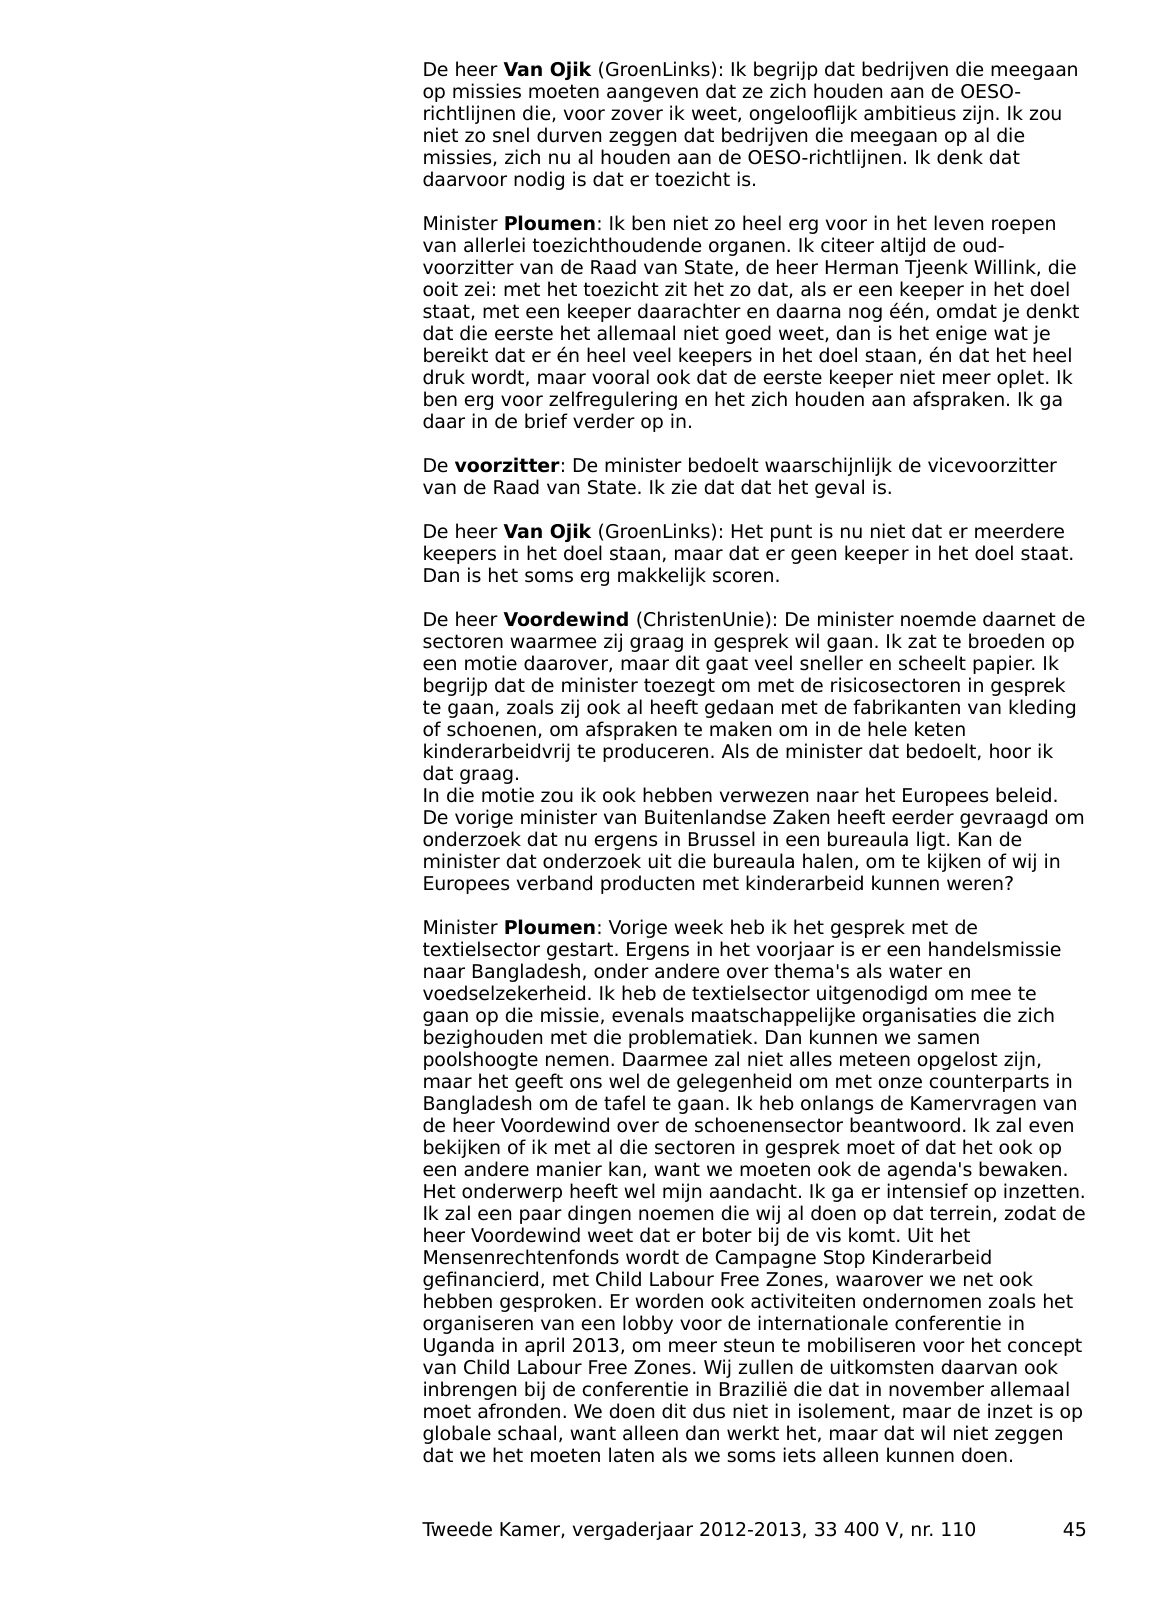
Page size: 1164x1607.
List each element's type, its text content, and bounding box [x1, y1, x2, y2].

text De heer Voordewind (ChristenUnie): De minister noemde daarnet de sectoren waarmee zij graag in gesprek wil gaan. Ik zat te broeden op een motie daarover, maar dit gaat veel sneller en scheelt papier. Ik begrijp dat de minister toezegt om met de risicosectoren in gesprek te gaan, zoals zij ook al heeft gedaan met de fabrikanten van kleding of schoenen, om afspraken te maken om in de hele keten kinderarbeidvrij te produceren. Als de minister dat bedoelt, hoor ik dat graag. [422, 609, 1087, 785]
text Minister Ploumen: Ik ben niet zo heel erg voor in het leven roepen van allerlei toezichthoudende organen. Ik citeer altijd de oud-voorzitter van de Raad van State, de heer Herman Tjeenk Willink, die ooit zei: met het toezicht zit het zo dat, als er een keeper in het doel staat, met een keeper daarachter en daarna nog één, omdat je denkt dat die eerste het allemaal niet goed weet, dan is het enige wat je bereikt dat er én heel veel keepers in het doel staan, én dat het heel druk wordt, maar vooral ook dat de eerste keeper niet meer oplet. Ik ben erg voor zelfregulering en het zich houden aan afspraken. Ik ga daar in de brief verder op in. [422, 213, 1087, 433]
text De heer Van Ojik (GroenLinks): Het punt is nu niet dat er meerdere keepers in het doel staan, maar dat er geen keeper in het doel staat. Dan is het soms erg makkelijk scoren. [422, 521, 1087, 587]
text In die motie zou ik ook hebben verwezen naar het Europees beleid. De vorige minister van Buitenlandse Zaken heeft eerder gevraagd om onderzoek dat nu ergens in Brussel in een bureaula ligt. Kan de minister dat onderzoek uit die bureaula halen, om te kijken of wij in Europees verband producten met kinderarbeid kunnen weren? [422, 785, 1087, 895]
text Ik zal een paar dingen noemen die wij al doen op dat terrein, zodat de heer Voordewind weet dat er boter bij de vis komt. Uit het Mensenrechtenfonds wordt de Campagne Stop Kinderarbeid gefinancierd, met Child Labour Free Zones, waarover we net ook hebben gesproken. Er worden ook activiteiten ondernomen zoals het organiseren van een lobby voor de internationale conferentie in Uganda in april 2013, om meer steun te mobiliseren voor het concept van Child Labour Free Zones. Wij zullen de uitkomsten daarvan ook inbrengen bij de conferentie in Brazilië die dat in november allemaal moet afronden. We doen dit dus niet in isolement, maar de inzet is op globale schaal, want alleen dan werkt het, maar dat wil niet zeggen dat we het moeten laten als we soms iets alleen kunnen doen. [422, 1203, 1087, 1467]
text Minister Ploumen: Vorige week heb ik het gesprek met de textielsector gestart. Ergens in het voorjaar is er een handelsmissie naar Bangladesh, onder andere over thema's als water en voedselzekerheid. Ik heb de textielsector uitgenodigd om mee te gaan op die missie, evenals maatschappelijke organisaties die zich bezighouden met die problematiek. Dan kunnen we samen poolshoogte nemen. Daarmee zal niet alles meteen opgelost zijn, maar het geeft ons wel de gelegenheid om met onze counterparts in Bangladesh om de tafel te gaan. Ik heb onlangs de Kamervragen van de heer Voordewind over de schoenensector beantwoord. Ik zal even bekijken of ik met al die sectoren in gesprek moet of dat het ook op een andere manier kan, want we moeten ook de agenda's bewaken. Het onderwerp heeft wel mijn aandacht. Ik ga er intensief op inzetten. [422, 917, 1087, 1203]
text De heer Van Ojik (GroenLinks): Ik begrijp dat bedrijven die meegaan op missies moeten aangeven dat ze zich houden aan de OESO-richtlijnen die, voor zover ik weet, ongelooflijk ambitieus zijn. Ik zou niet zo snel durven zeggen dat bedrijven die meegaan op al die missies, zich nu al houden aan de OESO-richtlijnen. Ik denk dat daarvoor nodig is dat er toezicht is. [422, 59, 1087, 191]
text De voorzitter: De minister bedoelt waarschijnlijk de vicevoorzitter van de Raad van State. Ik zie dat dat het geval is. [422, 455, 1087, 499]
